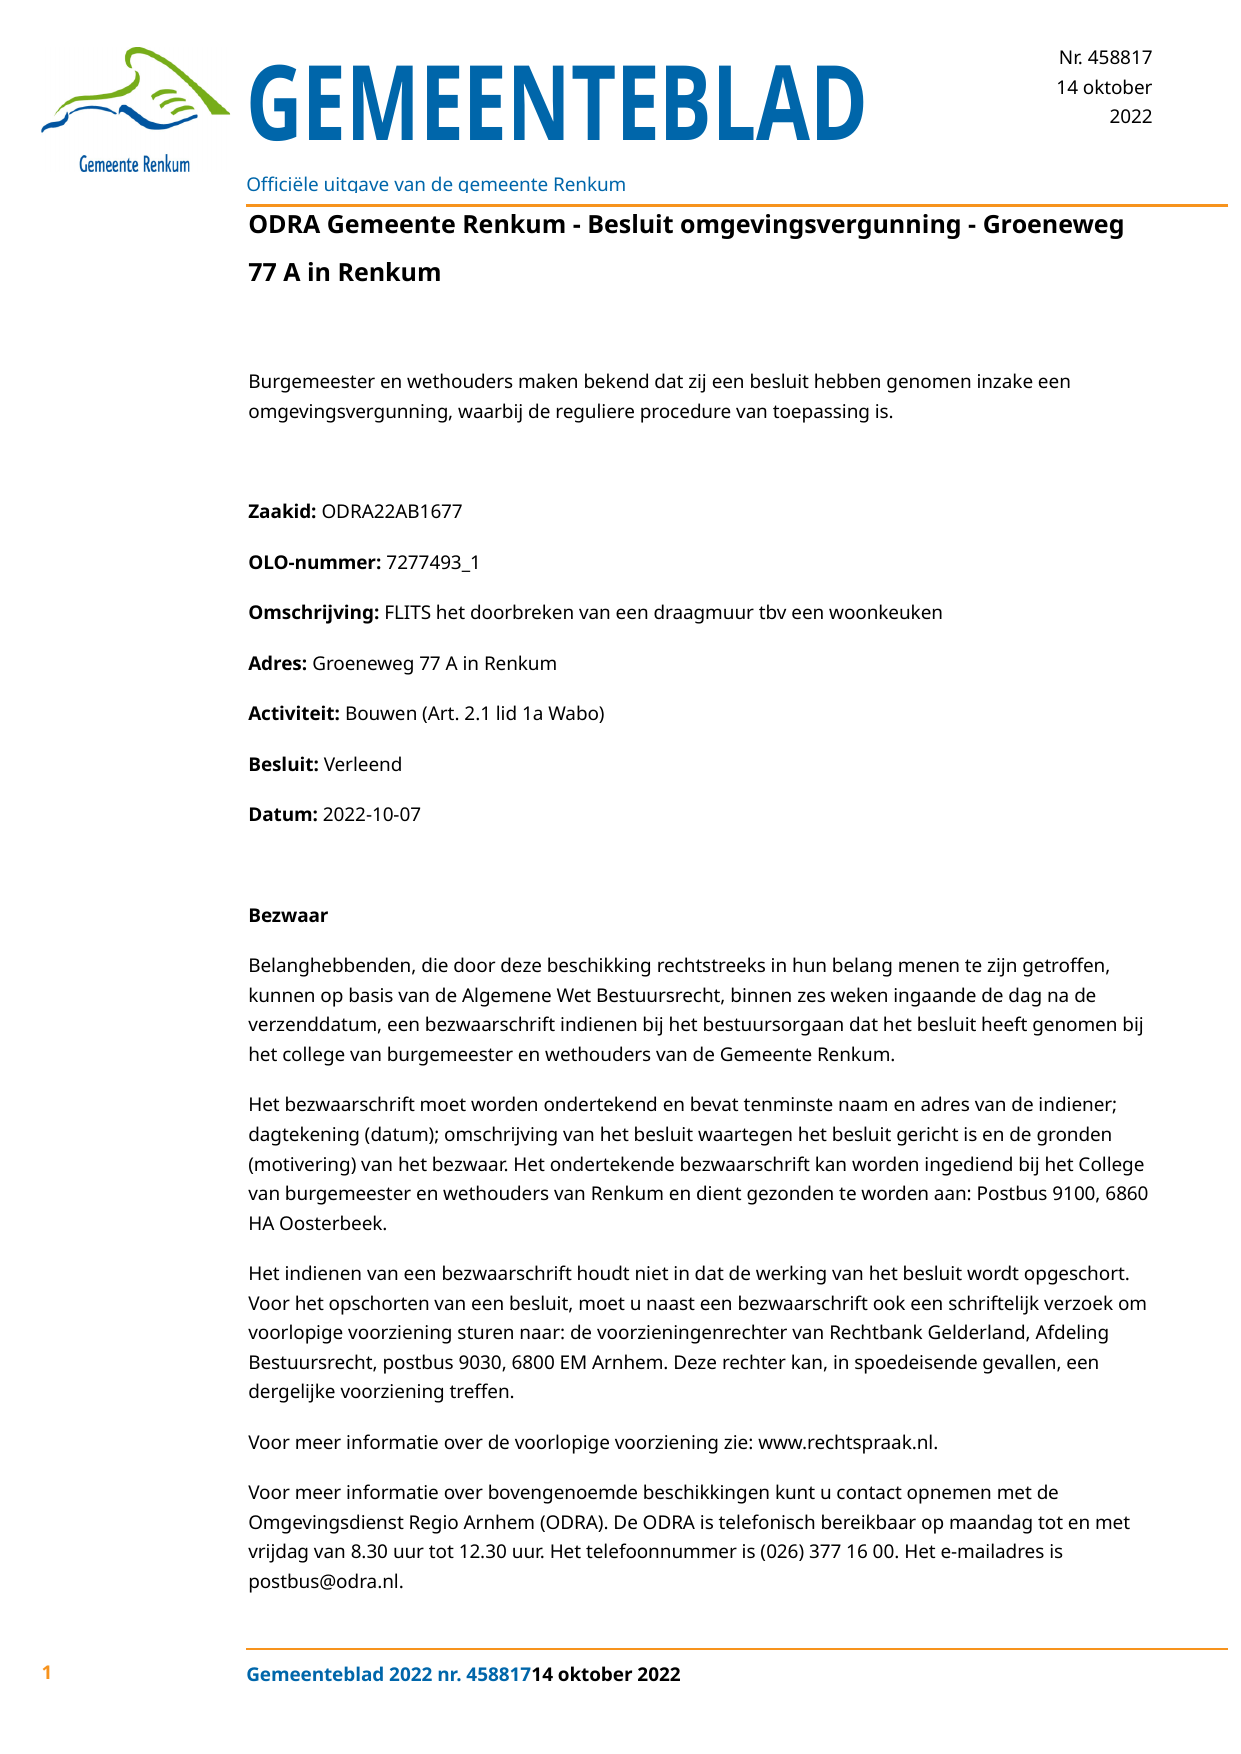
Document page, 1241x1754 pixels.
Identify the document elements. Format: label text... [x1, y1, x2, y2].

text Besluit: Verleend [248, 751, 1152, 777]
text Belanghebbenden, die door deze beschikking rechtstreeks in hun belang menen te zijn getroffen, kunnen op basis van de Algemene Wet Bestuursrecht, binnen zes weken ingaande de dag na de verzenddatum, een bezwaarschrift indienen bij het bestuursorgaan dat het besluit heeft genomen bij het college van burgemeester en wethouders van de Gemeente Renkum. [248, 952, 1152, 1067]
text Burgemeester en wethouders maken bekend dat zij een besluit hebben genomen inzake een omgevingsvergunning, waarbij de reguliere procedure van toepassing is. [248, 368, 1152, 424]
text Zaakid: ODRA22AB1677 [248, 499, 1152, 524]
text Adres: Groeneweg 77 A in Renkum [248, 650, 1152, 676]
text OLO-nummer: 7277493_1 [248, 549, 1152, 575]
text Bezwaar [248, 902, 1152, 928]
text Omschrijving: FLITS het doorbreken van een draagmuur tbv een woonkeuken [248, 599, 1152, 625]
text Activiteit: Bouwen (Art. 2.1 lid 1a Wabo) [248, 700, 1152, 726]
text ODRA Gemeente Renkum - Besluit omgevingsvergunning - Groeneweg 77 A in Renkum [248, 207, 1152, 288]
text Voor meer informatie over de voorlopige voorziening zie: www.rechtspraak.nl. [248, 1429, 1152, 1455]
text Het bezwaarschrift moet worden ondertekend en bevat tenminste naam en adres van de indiener; dagtekening (datum); omschrijving van het besluit waartegen het besluit gericht is en de gronden (motivering) van het bezwaar. Het ondertekende bezwaarschrift kan worden ingediend bij het College van burgemeester en wethouders van Renkum en dient gezonden te worden aan: Postbus 9100, 6860 HA Oosterbeek. [248, 1092, 1152, 1236]
text Datum: 2022-10-07 [248, 801, 1152, 827]
text Voor meer informatie over bovengenoemde beschikkingen kunt u contact opnemen met de Omgevingsdienst Regio Arnhem (ODRA). De ODRA is telefonisch bereikbaar op maandag tot en met vrijdag van 8.30 uur tot 12.30 uur. Het telefoonnummer is (026) 377 16 00. Het e-mailadres is postbus@odra.nl. [248, 1479, 1152, 1594]
picture [41, 47, 231, 172]
text Het indienen van een bezwaarschrift houdt niet in dat de werking van het besluit wordt opgeschort. Voor het opschorten van een besluit, moet u naast een bezwaarschrift ook een schriftelijk verzoek om voorlopige voorziening sturen naar: de voorzieningenrechter van Rechtbank Gelderland, Afdeling Bestuursrecht, postbus 9030, 6800 EM Arnhem. Deze rechter kan, in spoedeisende gevallen, een dergelijke voorziening treffen. [248, 1260, 1152, 1404]
